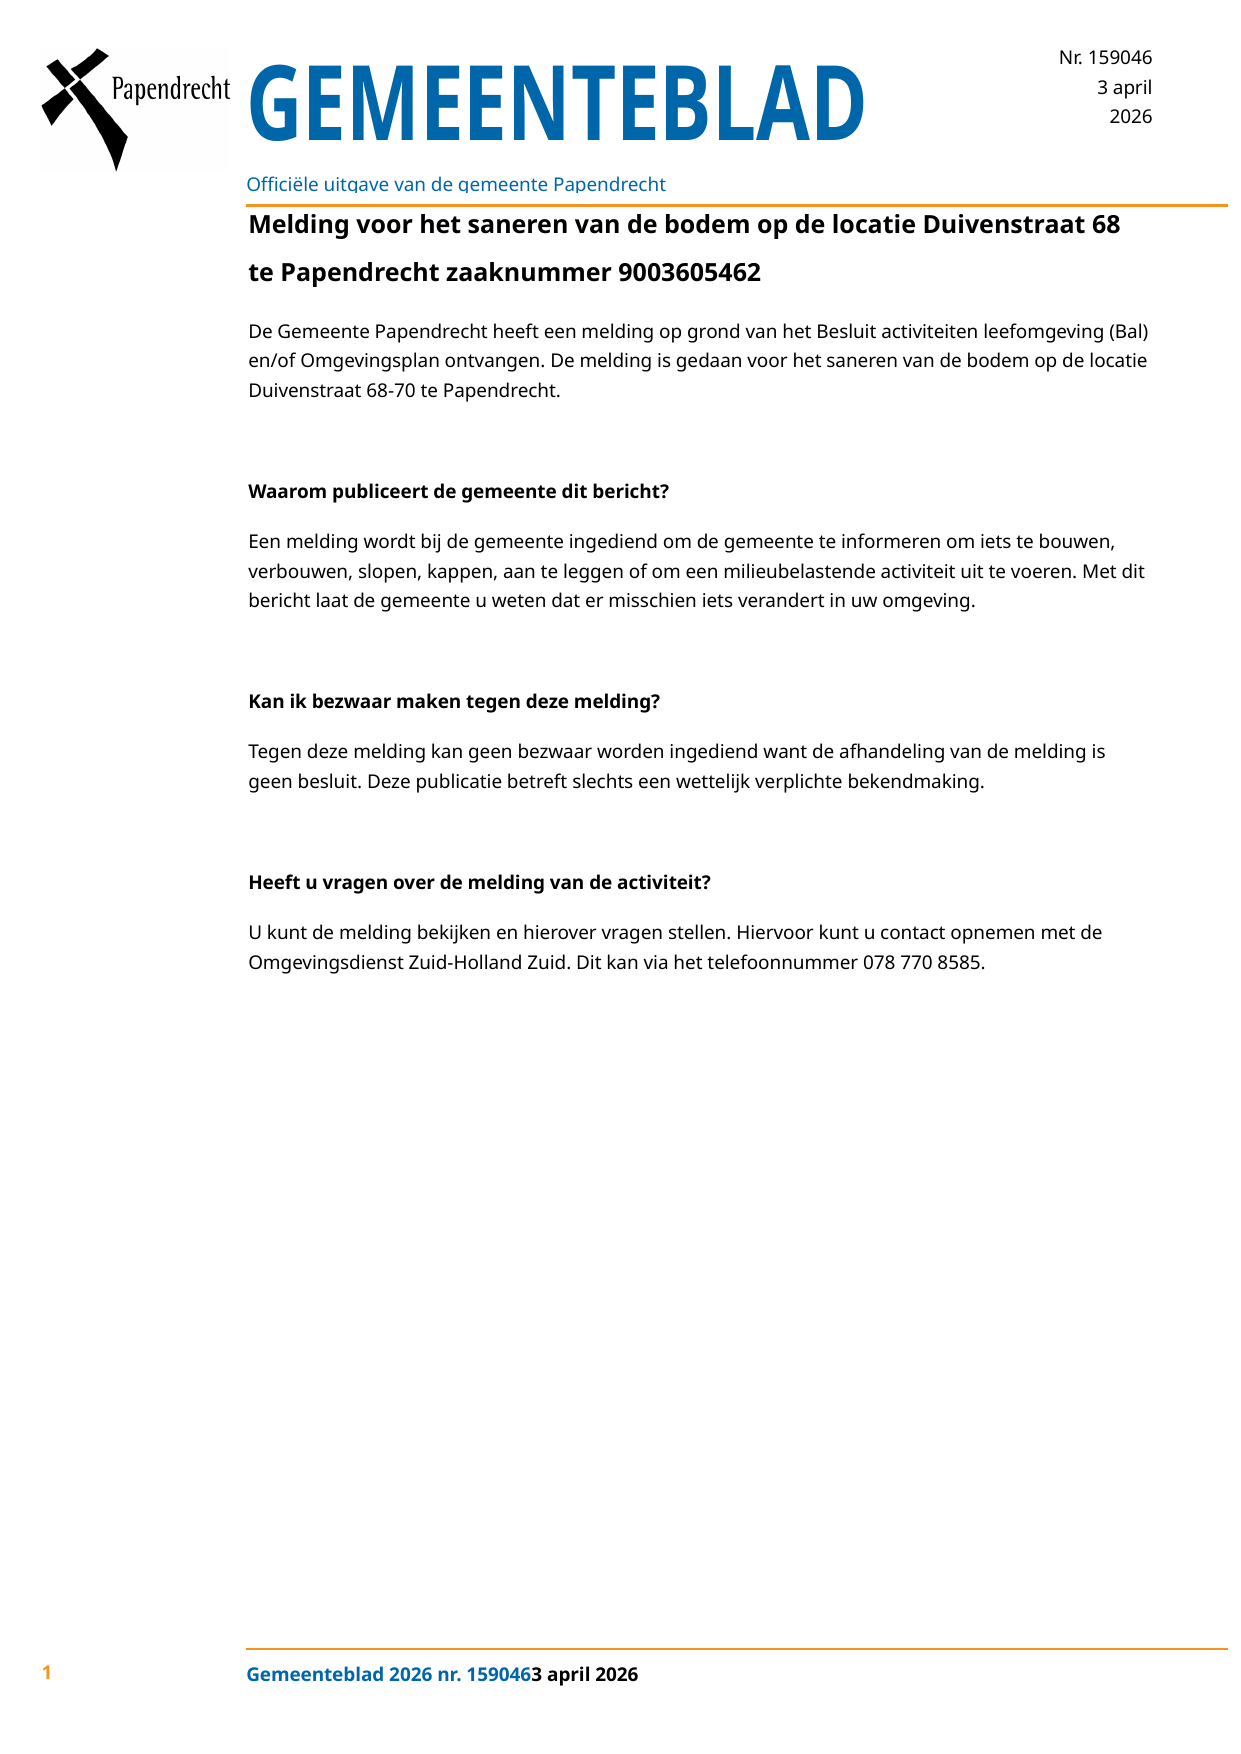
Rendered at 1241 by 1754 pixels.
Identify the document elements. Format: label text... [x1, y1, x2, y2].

text Kan ik bezwaar maken tegen deze melding? [248, 688, 1152, 714]
picture [41, 47, 231, 172]
text Tegen deze melding kan geen bezwaar worden ingediend want de afhandeling van de melding is geen besluit. Deze publicatie betreft slechts een wettelijk verplichte bekendmaking. [248, 739, 1152, 794]
text Melding voor het saneren van de bodem op de locatie Duivenstraat 68 te Papendrecht zaaknummer 9003605462 [248, 207, 1152, 288]
text Heeft u vragen over de melding van de activiteit? [248, 869, 1152, 895]
text Waarom publiceert de gemeente dit bericht? [248, 478, 1152, 504]
text Een melding wordt bij de gemeente ingediend om de gemeente te informeren om iets te bouwen, verbouwen, slopen, kappen, aan te leggen of om een milieubelastende activiteit uit te voeren. Met dit bericht laat de gemeente u weten dat er misschien iets verandert in uw omgeving. [248, 528, 1152, 613]
text De Gemeente Papendrecht heeft een melding op grond van het Besluit activiteiten leefomgeving (Bal) en/of Omgevingsplan ontvangen. De melding is gedaan voor het saneren van de bodem op de locatie Duivenstraat 68-70 te Papendrecht. [248, 318, 1152, 403]
text U kunt de melding bekijken en hierover vragen stellen. Hiervoor kunt u contact opnemen met de Omgevingsdienst Zuid-Holland Zuid. Dit kan via het telefoonnummer 078 770 8585. [248, 919, 1152, 975]
